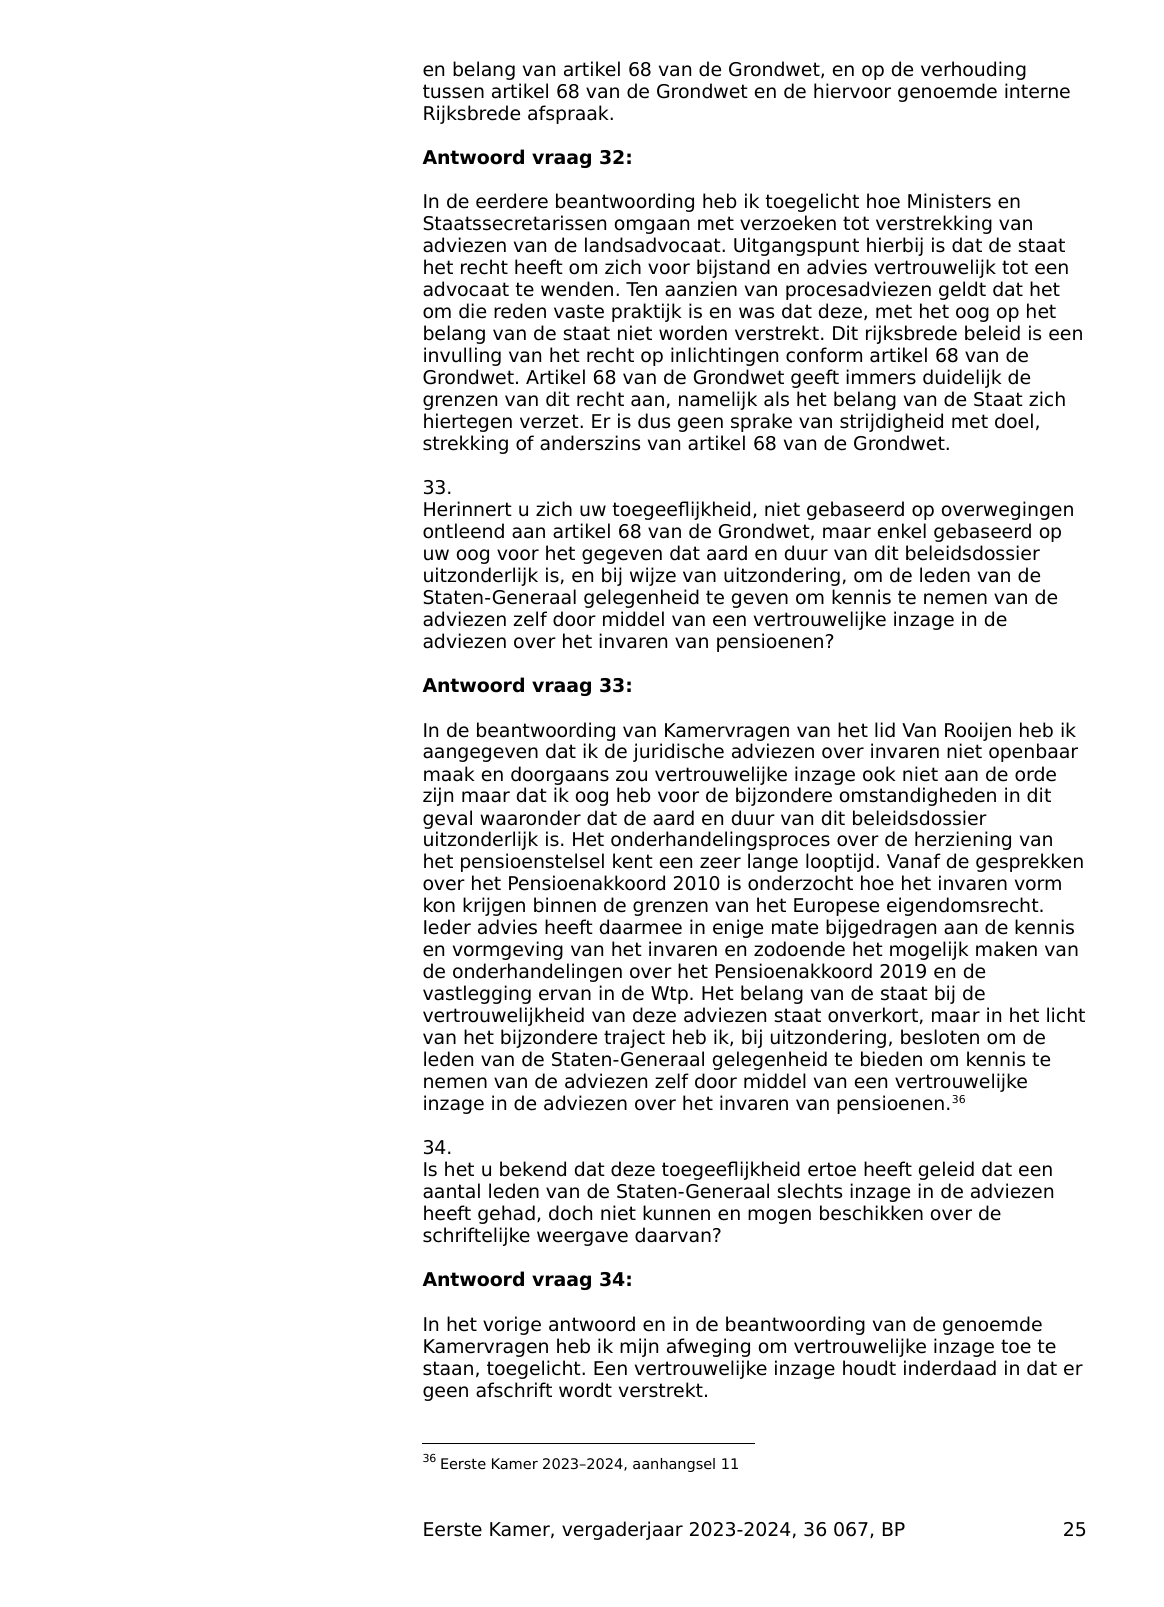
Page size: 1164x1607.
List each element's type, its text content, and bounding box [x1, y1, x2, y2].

subtitle Antwoord vraag 34: [422, 1269, 1087, 1291]
text In de beantwoording van Kamervragen van het lid Van Rooijen heb ik aangegeven dat ik de juridische adviezen over invaren niet openbaar maak en doorgaans zou vertrouwelijke inzage ook niet aan de orde zijn maar dat ik oog heb voor de bijzondere omstandigheden in dit geval waaronder dat de aard en duur van dit beleidsdossier uitzonderlijk is. Het onderhandelingsproces over de herziening van het pensioenstelsel kent een zeer lange looptijd. Vanaf de gesprekken over het Pensioenakkoord 2010 is onderzocht hoe het invaren vorm kon krijgen binnen de grenzen van het Europese eigendomsrecht. Ieder advies heeft daarmee in enige mate bijgedragen aan de kennis en vormgeving van het invaren en zodoende het mogelijk maken van de onderhandelingen over het Pensioenakkoord 2019 en de vastlegging ervan in de Wtp. Het belang van de staat bij de vertrouwelijkheid van deze adviezen staat onverkort, maar in het licht van het bijzondere traject heb ik, bij uitzondering, besloten om de leden van de Staten-Generaal gelegenheid te bieden om kennis te nemen van de adviezen zelf door middel van een vertrouwelijke inzage in de adviezen over het invaren van pensioenen. [422, 719, 1087, 1115]
text Is het u bekend dat deze toegeeflijkheid ertoe heeft geleid dat een aantal leden van de Staten-Generaal slechts inzage in de adviezen heeft gehad, doch niet kunnen en mogen beschikken over de schriftelijke weergave daarvan? [422, 1159, 1087, 1247]
text 33. [422, 477, 1087, 499]
text 34. [422, 1137, 1087, 1159]
subtitle Antwoord vraag 32: [422, 147, 1087, 169]
text Herinnert u zich uw toegeeflijkheid, niet gebaseerd op overwegingen ontleend aan artikel 68 van de Grondwet, maar enkel gebaseerd op uw oog voor het gegeven dat aard en duur van dit beleidsdossier uitzonderlijk is, en bij wijze van uitzondering, om de leden van de Staten-Generaal gelegenheid te geven om kennis te nemen van de adviezen zelf door middel van een vertrouwelijke inzage in de adviezen over het invaren van pensioenen? [422, 499, 1087, 653]
subtitle Antwoord vraag 33: [422, 675, 1087, 697]
text In het vorige antwoord en in de beantwoording van de genoemde Kamervragen heb ik mijn afweging om vertrouwelijke inzage toe te staan, toegelicht. Een vertrouwelijke inzage houdt inderdaad in dat er geen afschrift wordt verstrekt. [422, 1313, 1087, 1401]
text Eerste Kamer 2023–2024, aanhangsel 11 [422, 1452, 1087, 1474]
text In de eerdere beantwoording heb ik toegelicht hoe Ministers en Staatssecretarissen omgaan met verzoeken tot verstrekking van adviezen van de landsadvocaat. Uitgangspunt hierbij is dat de staat het recht heeft om zich voor bijstand en advies vertrouwelijk tot een advocaat te wenden. Ten aanzien van procesadviezen geldt dat het om die reden vaste praktijk is en was dat deze, met het oog op het belang van de staat niet worden verstrekt. Dit rijksbrede beleid is een invulling van het recht op inlichtingen conform artikel 68 van de Grondwet. Artikel 68 van de Grondwet geeft immers duidelijk de grenzen van dit recht aan, namelijk als het belang van de Staat zich hiertegen verzet. Er is dus geen sprake van strijdigheid met doel, strekking of anderszins van artikel 68 van de Grondwet. [422, 191, 1087, 455]
text en belang van artikel 68 van de Grondwet, en op de verhouding tussen artikel 68 van de Grondwet en de hiervoor genoemde interne Rijksbrede afspraak. [422, 59, 1087, 125]
